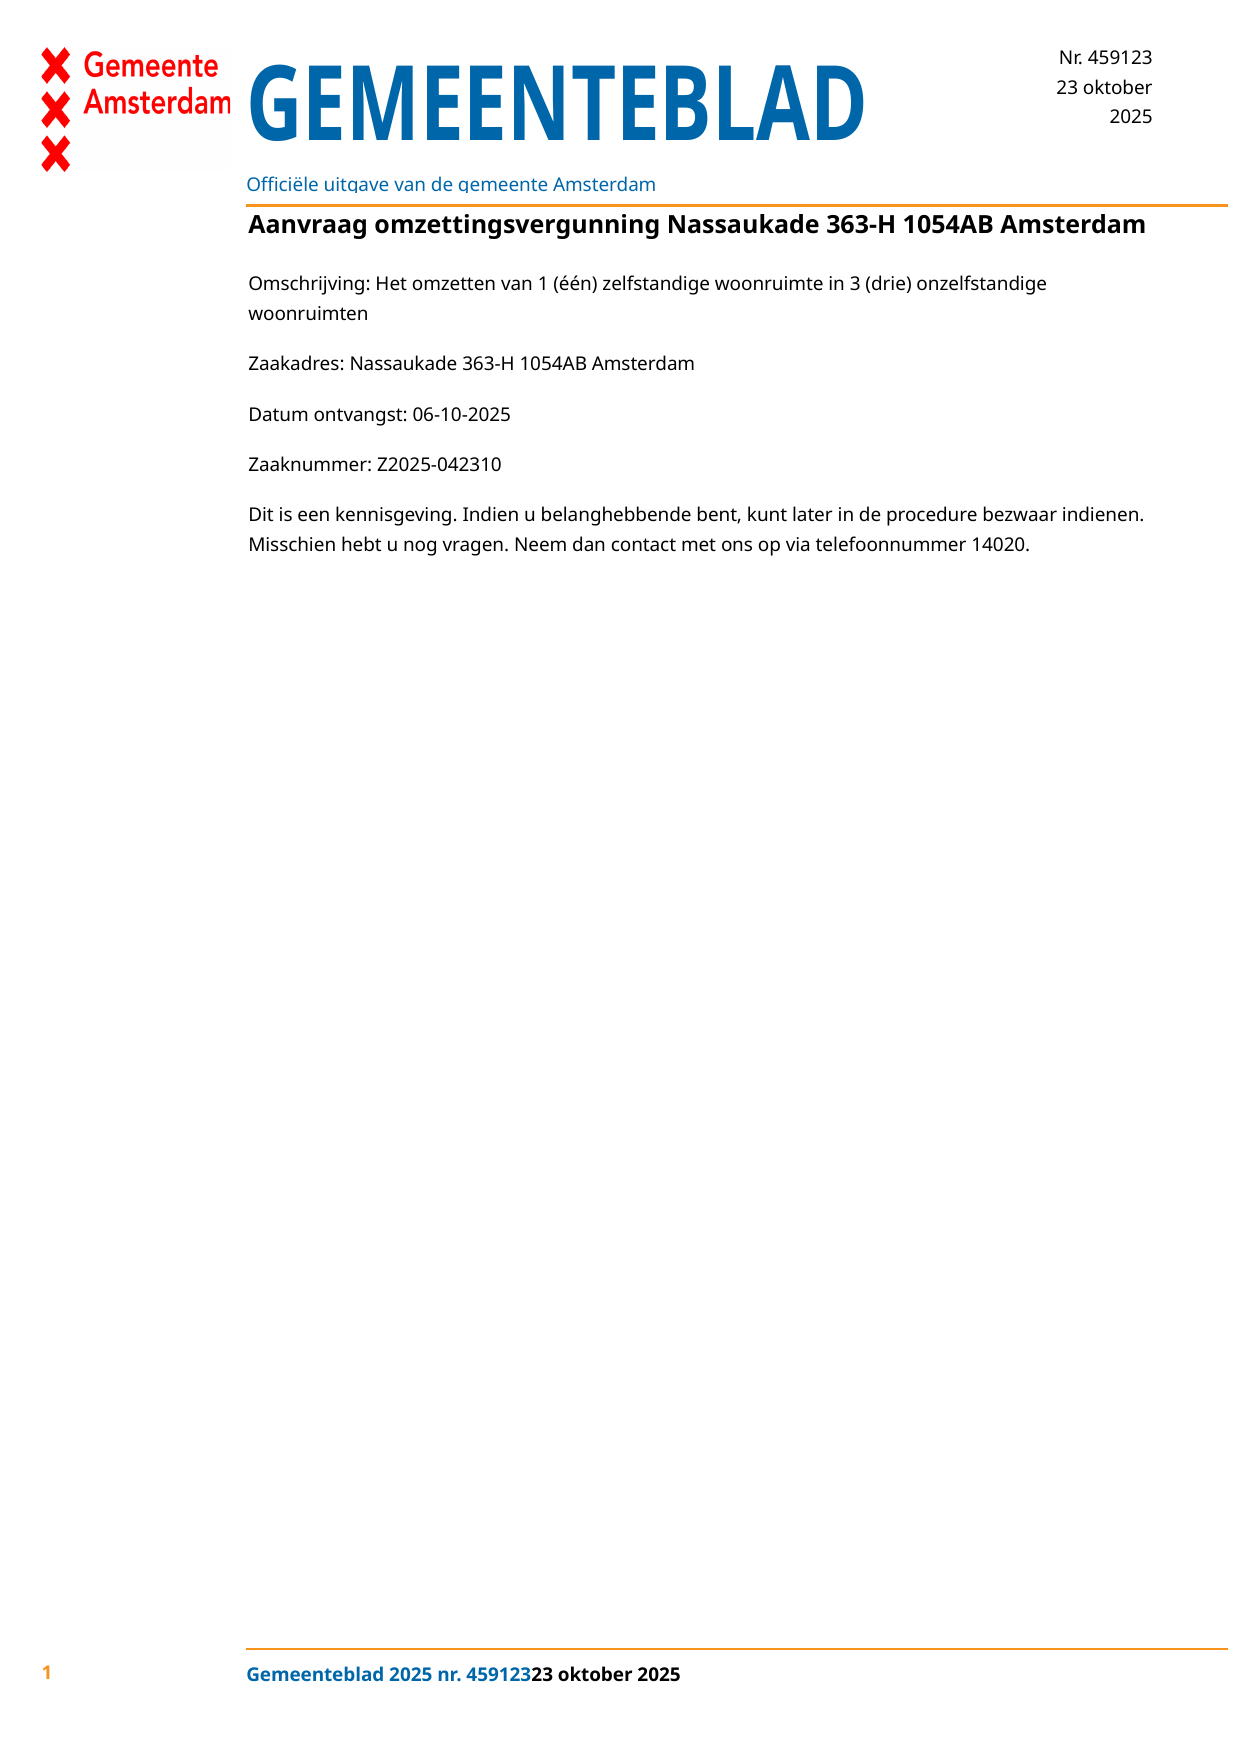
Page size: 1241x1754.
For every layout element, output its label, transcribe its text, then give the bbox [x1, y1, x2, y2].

text Dit is een kennisgeving. Indien u belanghebbende bent, kunt later in de procedure bezwaar indienen. Misschien hebt u nog vragen. Neem dan contact met ons op via telefoonnummer 14020. [248, 502, 1152, 557]
picture [41, 47, 231, 172]
text Datum ontvangst: 06-10-2025 [248, 401, 1152, 426]
text Aanvraag omzettingsvergunning Nassaukade 363-H 1054AB Amsterdam [248, 207, 1152, 241]
text Zaakadres: Nassaukade 363-H 1054AB Amsterdam [248, 350, 1152, 376]
text Zaaknummer: Z2025-042310 [248, 451, 1152, 477]
text Omschrijving: Het omzetten van 1 (één) zelfstandige woonruimte in 3 (drie) onzelfstandige woonruimten [248, 270, 1152, 326]
